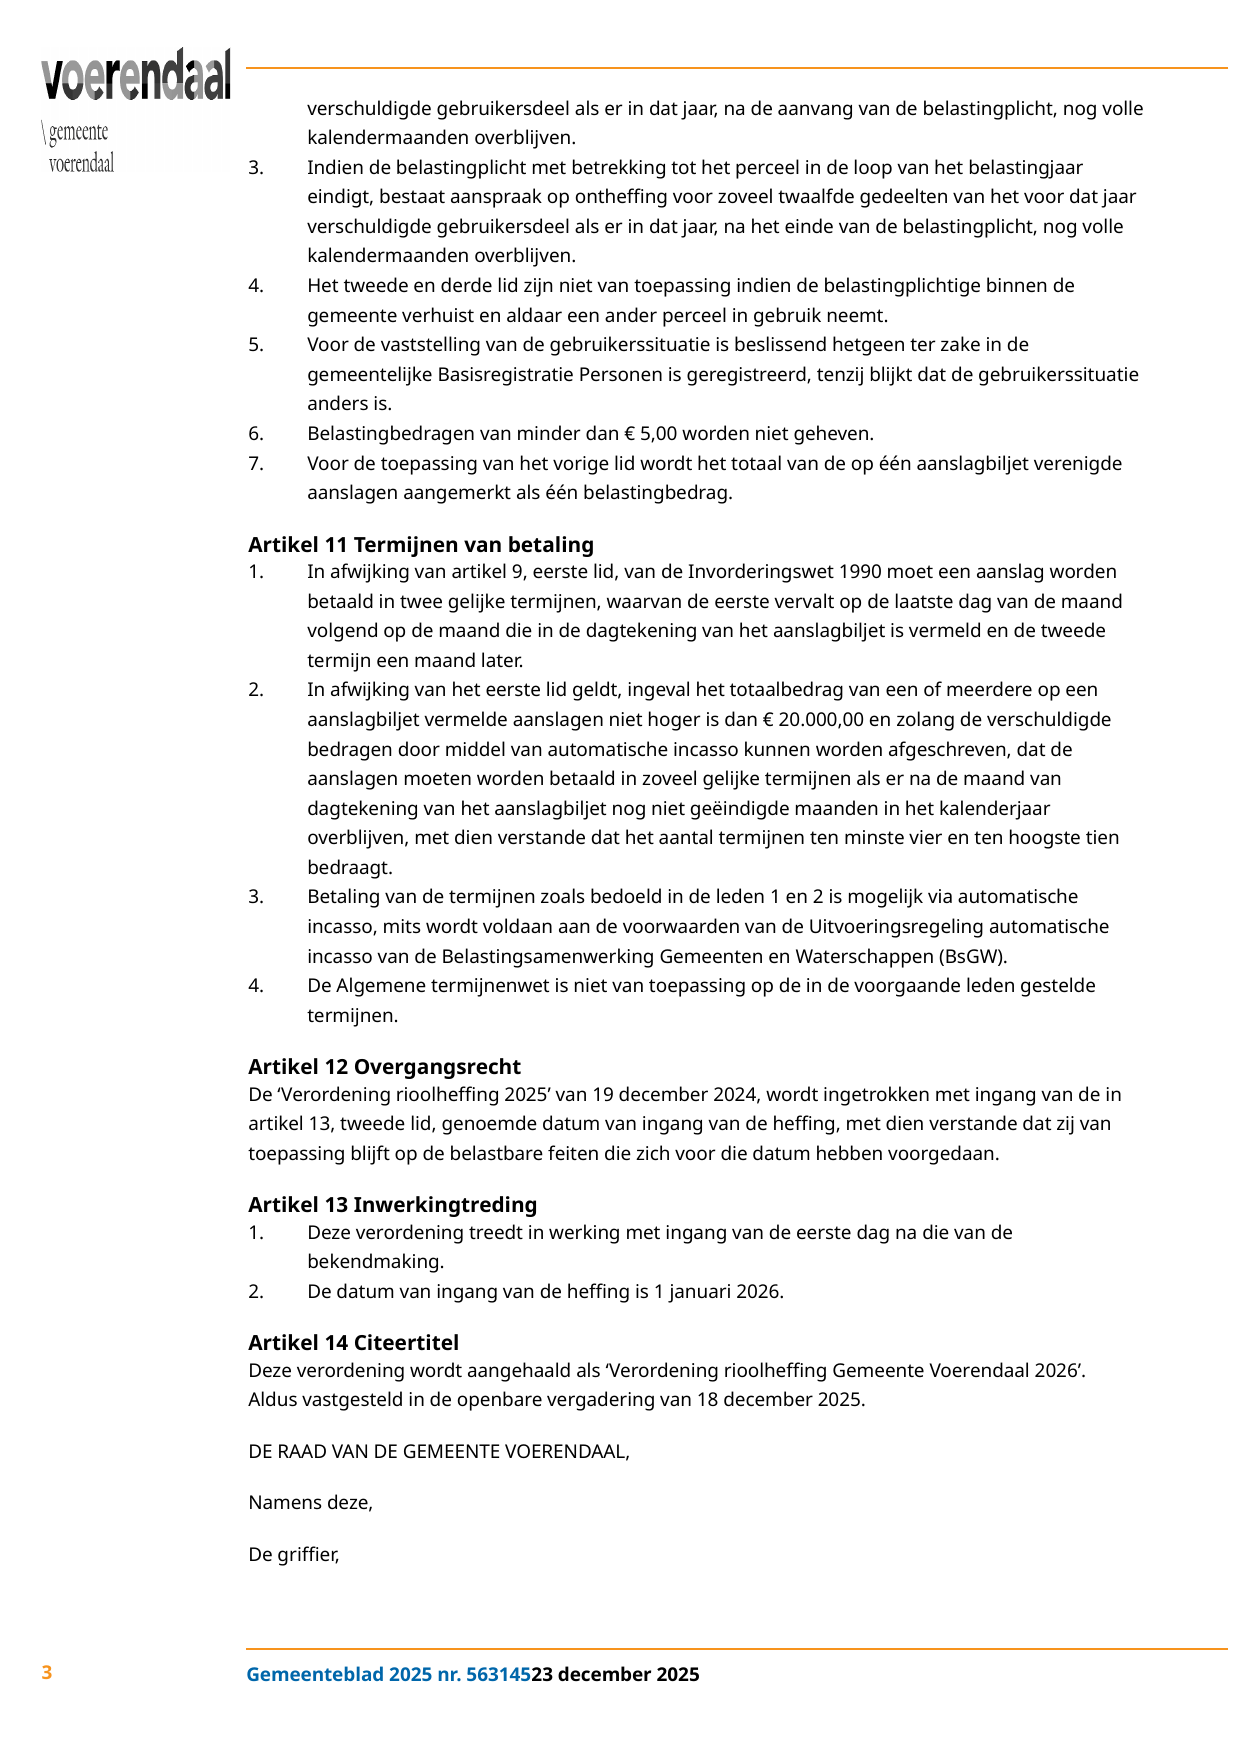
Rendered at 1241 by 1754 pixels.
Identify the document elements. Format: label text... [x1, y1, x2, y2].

list Het tweede en derde lid zijn niet van toepassing indien de belastingplichtige binnen de gemeente verhuist en aldaar een ander perceel in gebruik neemt. [248, 272, 1152, 328]
text Artikel 13 Inwerkingtreding [248, 1190, 1152, 1219]
text Artikel 11 Termijnen van betaling [248, 530, 1152, 558]
list Voor de vaststelling van de gebruikerssituatie is beslissend hetgeen ter zake in de gemeentelijke Basisregistratie Personen is geregistreerd, tenzij blijkt dat de gebruikerssituatie anders is. [248, 331, 1152, 416]
list Deze verordening treedt in werking met ingang van de eerste dag na die van de bekendmaking. [248, 1219, 1152, 1274]
list Voor de toepassing van het vorige lid wordt het totaal van de op één aanslagbiljet verenigde aanslagen aangemerkt als één belastingbedrag. [248, 450, 1152, 505]
text Namens deze, [248, 1489, 1152, 1515]
text Artikel 14 Citeertitel [248, 1328, 1152, 1357]
picture [41, 47, 231, 172]
text DE RAAD VAN DE GEMEENTE VOERENDAAL, [248, 1438, 1152, 1464]
list In afwijking van artikel 9, eerste lid, van de Invorderingswet 1990 moet een aanslag worden betaald in twee gelijke termijnen, waarvan de eerste vervalt op de laatste dag van de maand volgend op de maand die in de dagtekening van het aanslagbiljet is vermeld en de tweede termijn een maand later. [248, 558, 1152, 673]
text Aldus vastgesteld in de openbare vergadering van 18 december 2025. [248, 1386, 1152, 1412]
list Belastingbedragen van minder dan € 5,00 worden niet geheven. [248, 420, 1152, 446]
list Indien de belastingplicht met betrekking tot het perceel in de loop van het belastingjaar eindigt, bestaat aanspraak op ontheffing voor zoveel twaalfde gedeelten van het voor dat jaar verschuldigde gebruikersdeel als er in dat jaar, na het einde van de belastingplicht, nog volle kalendermaanden overblijven. [248, 154, 1152, 268]
text Deze verordening wordt aangehaald als ‘Verordening rioolheffing Gemeente Voerendaal 2026’. [248, 1357, 1152, 1383]
list In afwijking van het eerste lid geldt, ingeval het totaalbedrag van een of meerdere op een aanslagbiljet vermelde aanslagen niet hoger is dan € 20.000,00 en zolang de verschuldigde bedragen door middel van automatische incasso kunnen worden afgeschreven, dat de aanslagen moeten worden betaald in zoveel gelijke termijnen als er na de maand van dagtekening van het aanslagbiljet nog niet geëindigde maanden in het kalenderjaar overblijven, met dien verstande dat het aantal termijnen ten minste vier en ten hoogste tien bedraagt. [248, 677, 1152, 880]
text De griffier, [248, 1541, 1152, 1567]
text Artikel 12 Overgangsrecht [248, 1052, 1152, 1081]
list De datum van ingang van de heffing is 1 januari 2026. [248, 1278, 1152, 1304]
list De Algemene termijnenwet is niet van toepassing op de in de voorgaande leden gestelde termijnen. [248, 972, 1152, 1028]
list Betaling van de termijnen zoals bedoeld in de leden 1 en 2 is mogelijk via automatische incasso, mits wordt voldaan aan de voorwaarden van de Uitvoeringsregeling automatische incasso van de Belastingsamenwerking Gemeenten en Waterschappen (BsGW). [248, 884, 1152, 968]
text De ‘Verordening rioolheffing 2025’ van 19 december 2024, wordt ingetrokken met ingang van de in artikel 13, tweede lid, genoemde datum van ingang van de heffing, met dien verstande dat zij van toepassing blijft op de belastbare feiten die zich voor die datum hebben voorgedaan. [248, 1081, 1152, 1166]
list verschuldigde gebruikersdeel als er in dat jaar, na de aanvang van de belastingplicht, nog volle kalendermaanden overblijven. [248, 95, 1152, 150]
